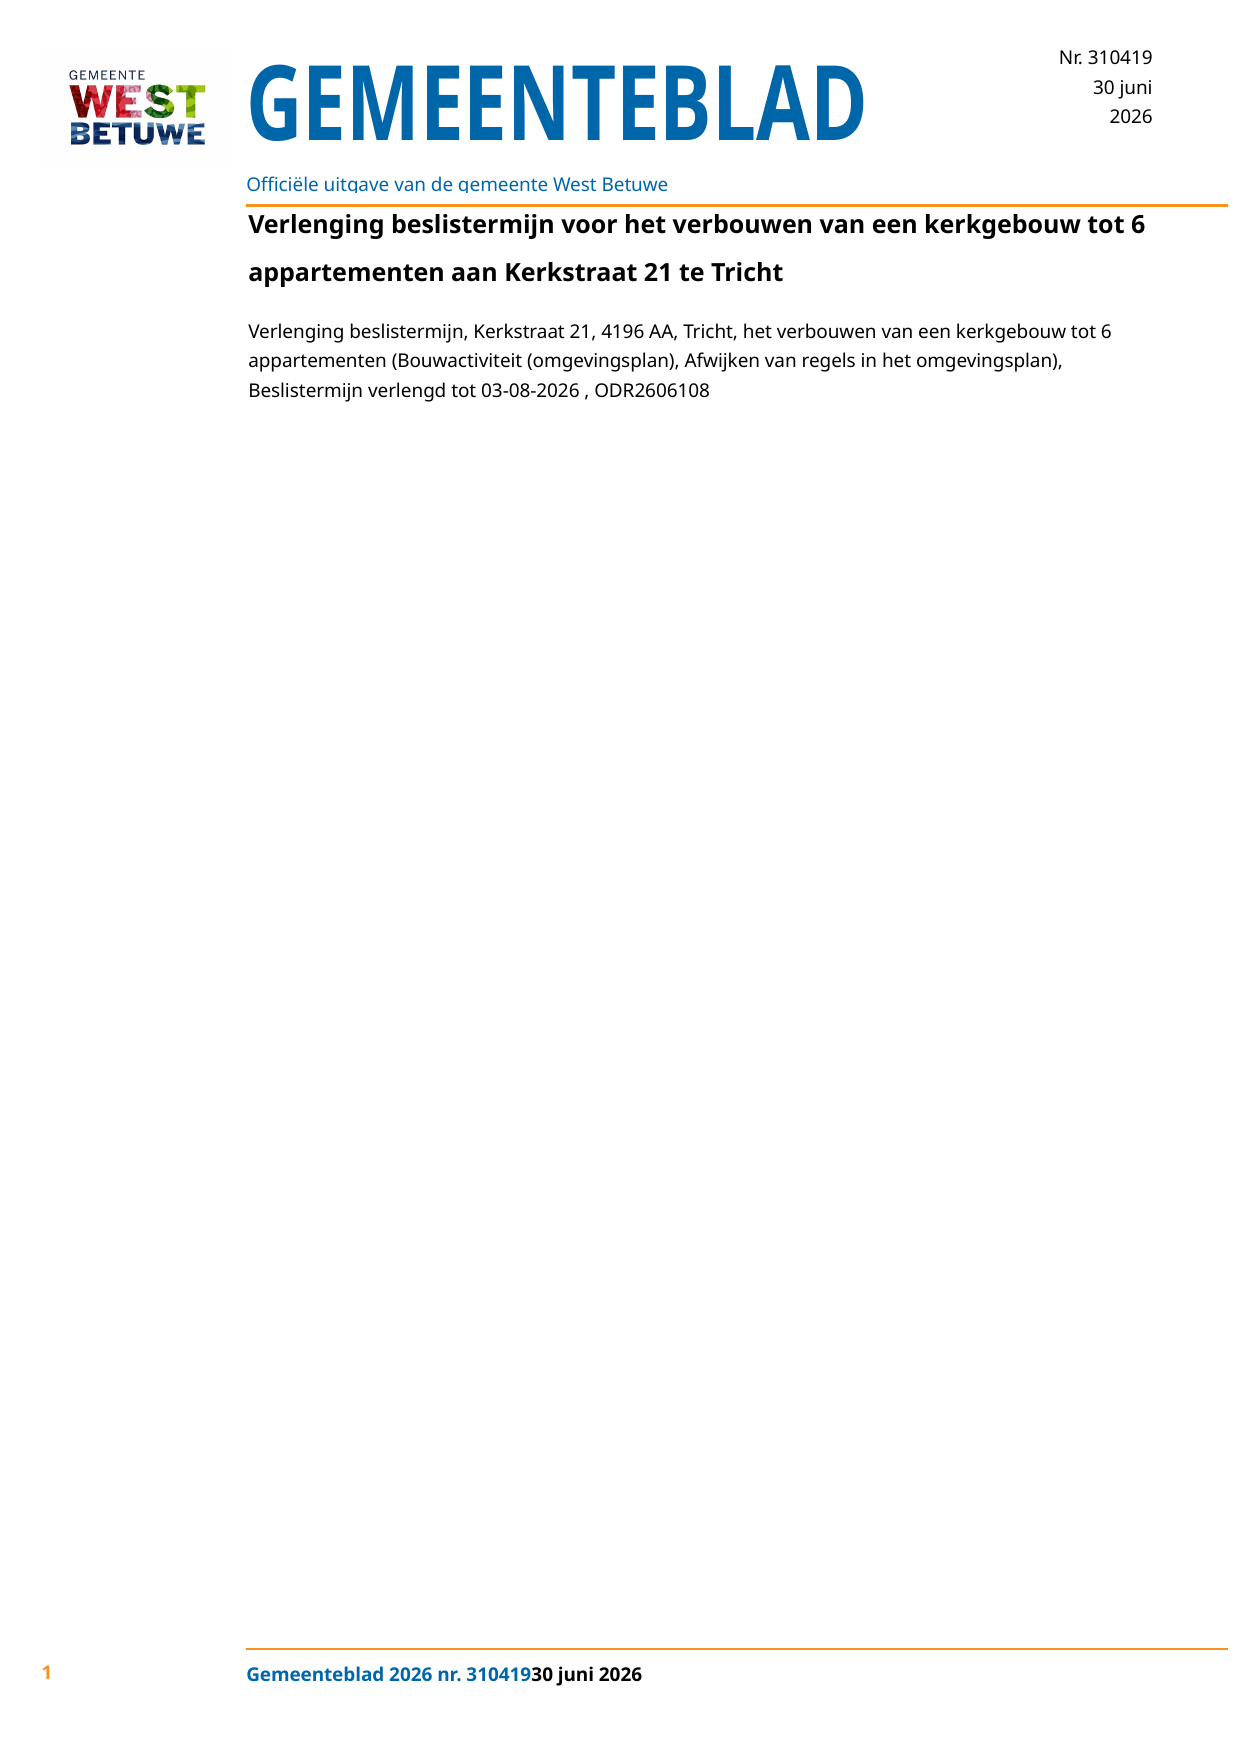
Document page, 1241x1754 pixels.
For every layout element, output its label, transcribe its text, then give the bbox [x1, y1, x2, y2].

text Verlenging beslistermijn, Kerkstraat 21, 4196 AA, Tricht, het verbouwen van een kerkgebouw tot 6 appartementen (Bouwactiviteit (omgevingsplan), Afwijken van regels in het omgevingsplan), Beslistermijn verlengd tot 03-08-2026 , ODR2606108 [248, 318, 1152, 403]
picture [41, 47, 231, 172]
text Verlenging beslistermijn voor het verbouwen van een kerkgebouw tot 6 appartementen aan Kerkstraat 21 te Tricht [248, 207, 1152, 288]
